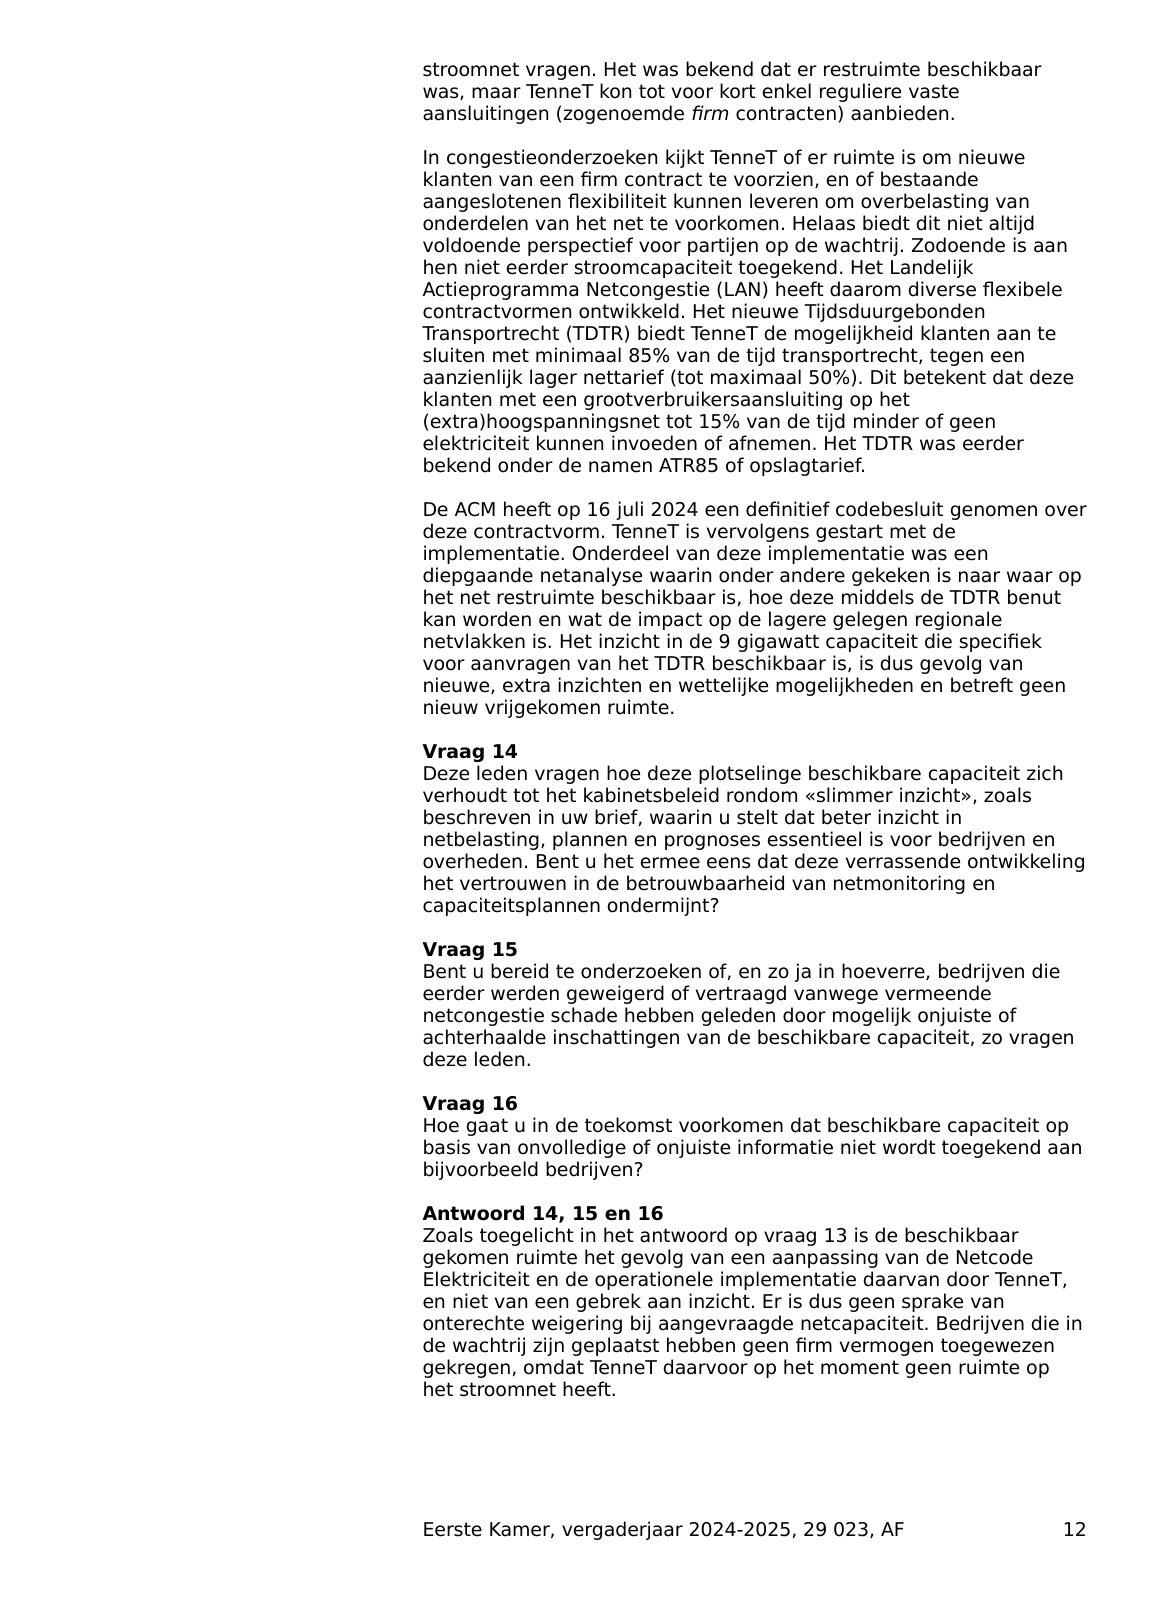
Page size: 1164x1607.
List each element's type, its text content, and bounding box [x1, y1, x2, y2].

text Vraag 15 [422, 939, 1087, 961]
text In congestieonderzoeken kijkt TenneT of er ruimte is om nieuwe klanten van een firm contract te voorzien, en of bestaande aangeslotenen flexibiliteit kunnen leveren om overbelasting van onderdelen van het net te voorkomen. Helaas biedt dit niet altijd voldoende perspectief voor partijen op de wachtrij. Zodoende is aan hen niet eerder stroomcapaciteit toegekend. Het Landelijk Actieprogramma Netcongestie (LAN) heeft daarom diverse flexibele contractvormen ontwikkeld. Het nieuwe Tijdsduurgebonden Transportrecht (TDTR) biedt TenneT de mogelijkheid klanten aan te sluiten met minimaal 85% van de tijd transportrecht, tegen een aanzienlijk lager nettarief (tot maximaal 50%). Dit betekent dat deze klanten met een grootverbruikersaansluiting op het (extra)hoogspanningsnet tot 15% van de tijd minder of geen elektriciteit kunnen invoeden of afnemen. Het TDTR was eerder bekend onder de namen ATR85 of opslagtarief. [422, 147, 1087, 477]
text Antwoord 14, 15 en 16 [422, 1203, 1087, 1225]
text Deze leden vragen hoe deze plotselinge beschikbare capaciteit zich verhoudt tot het kabinetsbeleid rondom «slimmer inzicht», zoals beschreven in uw brief, waarin u stelt dat beter inzicht in netbelasting, plannen en prognoses essentieel is voor bedrijven en overheden. Bent u het ermee eens dat deze verrassende ontwikkeling het vertrouwen in de betrouwbaarheid van netmonitoring en capaciteitsplannen ondermijnt? [422, 763, 1087, 917]
text Bent u bereid te onderzoeken of, en zo ja in hoeverre, bedrijven die eerder werden geweigerd of vertraagd vanwege vermeende netcongestie schade hebben geleden door mogelijk onjuiste of achterhaalde inschattingen van de beschikbare capaciteit, zo vragen deze leden. [422, 961, 1087, 1071]
text De ACM heeft op 16 juli 2024 een definitief codebesluit genomen over deze contractvorm. TenneT is vervolgens gestart met de implementatie. Onderdeel van deze implementatie was een diepgaande netanalyse waarin onder andere gekeken is naar waar op het net restruimte beschikbaar is, hoe deze middels de TDTR benut kan worden en wat de impact op de lagere gelegen regionale netvlakken is. Het inzicht in de 9 gigawatt capaciteit die specifiek voor aanvragen van het TDTR beschikbaar is, is dus gevolg van nieuwe, extra inzichten en wettelijke mogelijkheden en betreft geen nieuw vrijgekomen ruimte. [422, 499, 1087, 719]
text Vraag 14 [422, 741, 1087, 763]
text Zoals toegelicht in het antwoord op vraag 13 is de beschikbaar gekomen ruimte het gevolg van een aanpassing van de Netcode Elektriciteit en de operationele implementatie daarvan door TenneT, en niet van een gebrek aan inzicht. Er is dus geen sprake van onterechte weigering bij aangevraagde netcapaciteit. Bedrijven die in de wachtrij zijn geplaatst hebben geen firm vermogen toegewezen gekregen, omdat TenneT daarvoor op het moment geen ruimte op het stroomnet heeft. [422, 1225, 1087, 1401]
text stroomnet vragen. Het was bekend dat er restruimte beschikbaar was, maar TenneT kon tot voor kort enkel reguliere vaste aansluitingen (zogenoemde firm contracten) aanbieden. [422, 59, 1087, 125]
text Vraag 16 [422, 1093, 1087, 1115]
text Hoe gaat u in de toekomst voorkomen dat beschikbare capaciteit op basis van onvolledige of onjuiste informatie niet wordt toegekend aan bijvoorbeeld bedrijven? [422, 1115, 1087, 1181]
